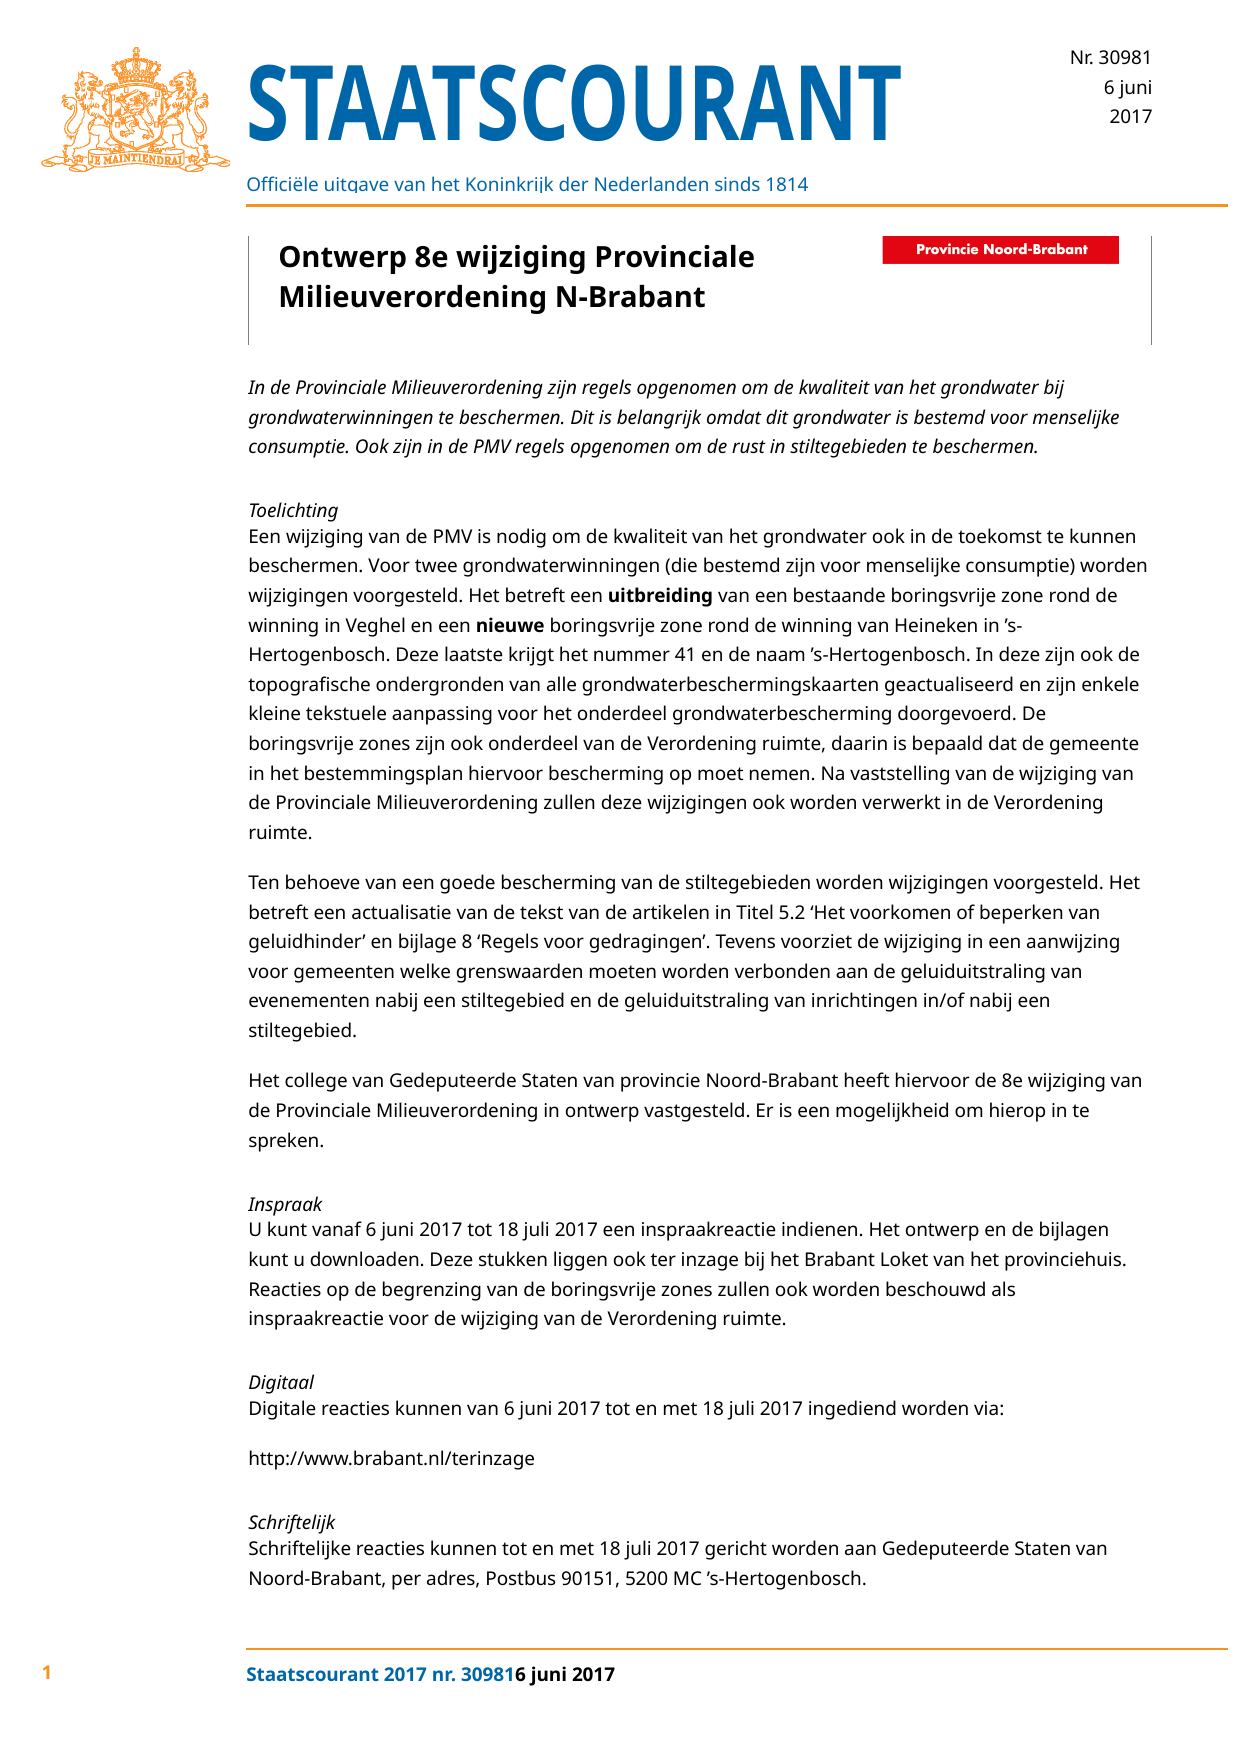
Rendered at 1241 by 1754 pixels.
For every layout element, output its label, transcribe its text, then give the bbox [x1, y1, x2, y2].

text Het college van Gedeputeerde Staten van provincie Noord-Brabant heeft hiervoor de 8e wijziging van de Provinciale Milieuverordening in ontwerp vastgesteld. Er is een mogelijkheid om hierop in te spreken. [248, 1068, 1152, 1153]
text Inspraak [248, 1191, 1152, 1217]
text http://www.brabant.nl/terinzage [248, 1445, 1152, 1471]
table_header Ontwerp 8e wijziging Provinciale Milieuverordening N-Brabant [249, 236, 850, 345]
text Schriftelijk [248, 1509, 1152, 1535]
table_header [1119, 236, 1151, 263]
table_header [850, 236, 882, 263]
picture [41, 47, 231, 172]
picture [882, 236, 1119, 264]
text In de Provinciale Milieuverordening zijn regels opgenomen om de kwaliteit van het grondwater bij grondwaterwinningen te beschermen. Dit is belangrijk omdat dit grondwater is bestemd voor menselijke consumptie. Ook zijn in de PMV regels opgenomen om de rust in stiltegebieden te beschermen. [248, 374, 1152, 459]
text U kunt vanaf 6 juni 2017 tot 18 juli 2017 een inspraakreactie indienen. Het ontwerp en de bijlagen kunt u downloaden. Deze stukken liggen ook ter inzage bij het Brabant Loket van het provinciehuis. Reacties op de begrenzing van de boringsvrije zones zullen ook worden beschouwd als inspraakreactie voor de wijziging van de Verordening ruimte. [248, 1217, 1152, 1331]
text Een wijziging van de PMV is nodig om de kwaliteit van het grondwater ook in de toekomst te kunnen beschermen. Voor twee grondwaterwinningen (die bestemd zijn voor menselijke consumptie) worden wijzigingen voorgesteld. Het betreft een uitbreiding van een bestaande boringsvrije zone rond de winning in Veghel en een nieuwe boringsvrije zone rond de winning van Heineken in ’s-Hertogenbosch. Deze laatste krijgt het nummer 41 en de naam ’s-Hertogenbosch. In deze zijn ook de topografische ondergronden van alle grondwaterbeschermingskaarten geactualiseerd en zijn enkele kleine tekstuele aanpassing voor het onderdeel grondwaterbescherming doorgevoerd. De boringsvrije zones zijn ook onderdeel van de Verordening ruimte, daarin is bepaald dat de gemeente in het bestemmingsplan hiervoor bescherming op moet nemen. Na vaststelling van de wijziging van de Provinciale Milieuverordening zullen deze wijzigingen ook worden verwerkt in de Verordening ruimte. [248, 523, 1152, 845]
text Digitaal [248, 1369, 1152, 1395]
text Digitale reacties kunnen van 6 juni 2017 tot en met 18 juli 2017 ingediend worden via: [248, 1395, 1152, 1421]
table_header [850, 264, 1151, 345]
text Schriftelijke reacties kunnen tot en met 18 juli 2017 gericht worden aan Gedeputeerde Staten van Noord-Brabant, per adres, Postbus 90151, 5200 MC ’s-Hertogenbosch. [248, 1535, 1152, 1590]
text Ten behoeve van een goede bescherming van de stiltegebieden worden wijzigingen voorgesteld. Het betreft een actualisatie van de tekst van de artikelen in Titel 5.2 ‘Het voorkomen of beperken van geluidhinder’ en bijlage 8 ‘Regels voor gedragingen’. Tevens voorziet de wijziging in een aanwijzing voor gemeenten welke grenswaarden moeten worden verbonden aan de geluiduitstraling van evenementen nabij een stiltegebied en de geluiduitstraling van inrichtingen in/of nabij een stiltegebied. [248, 869, 1152, 1043]
text Toelichting [248, 497, 1152, 523]
